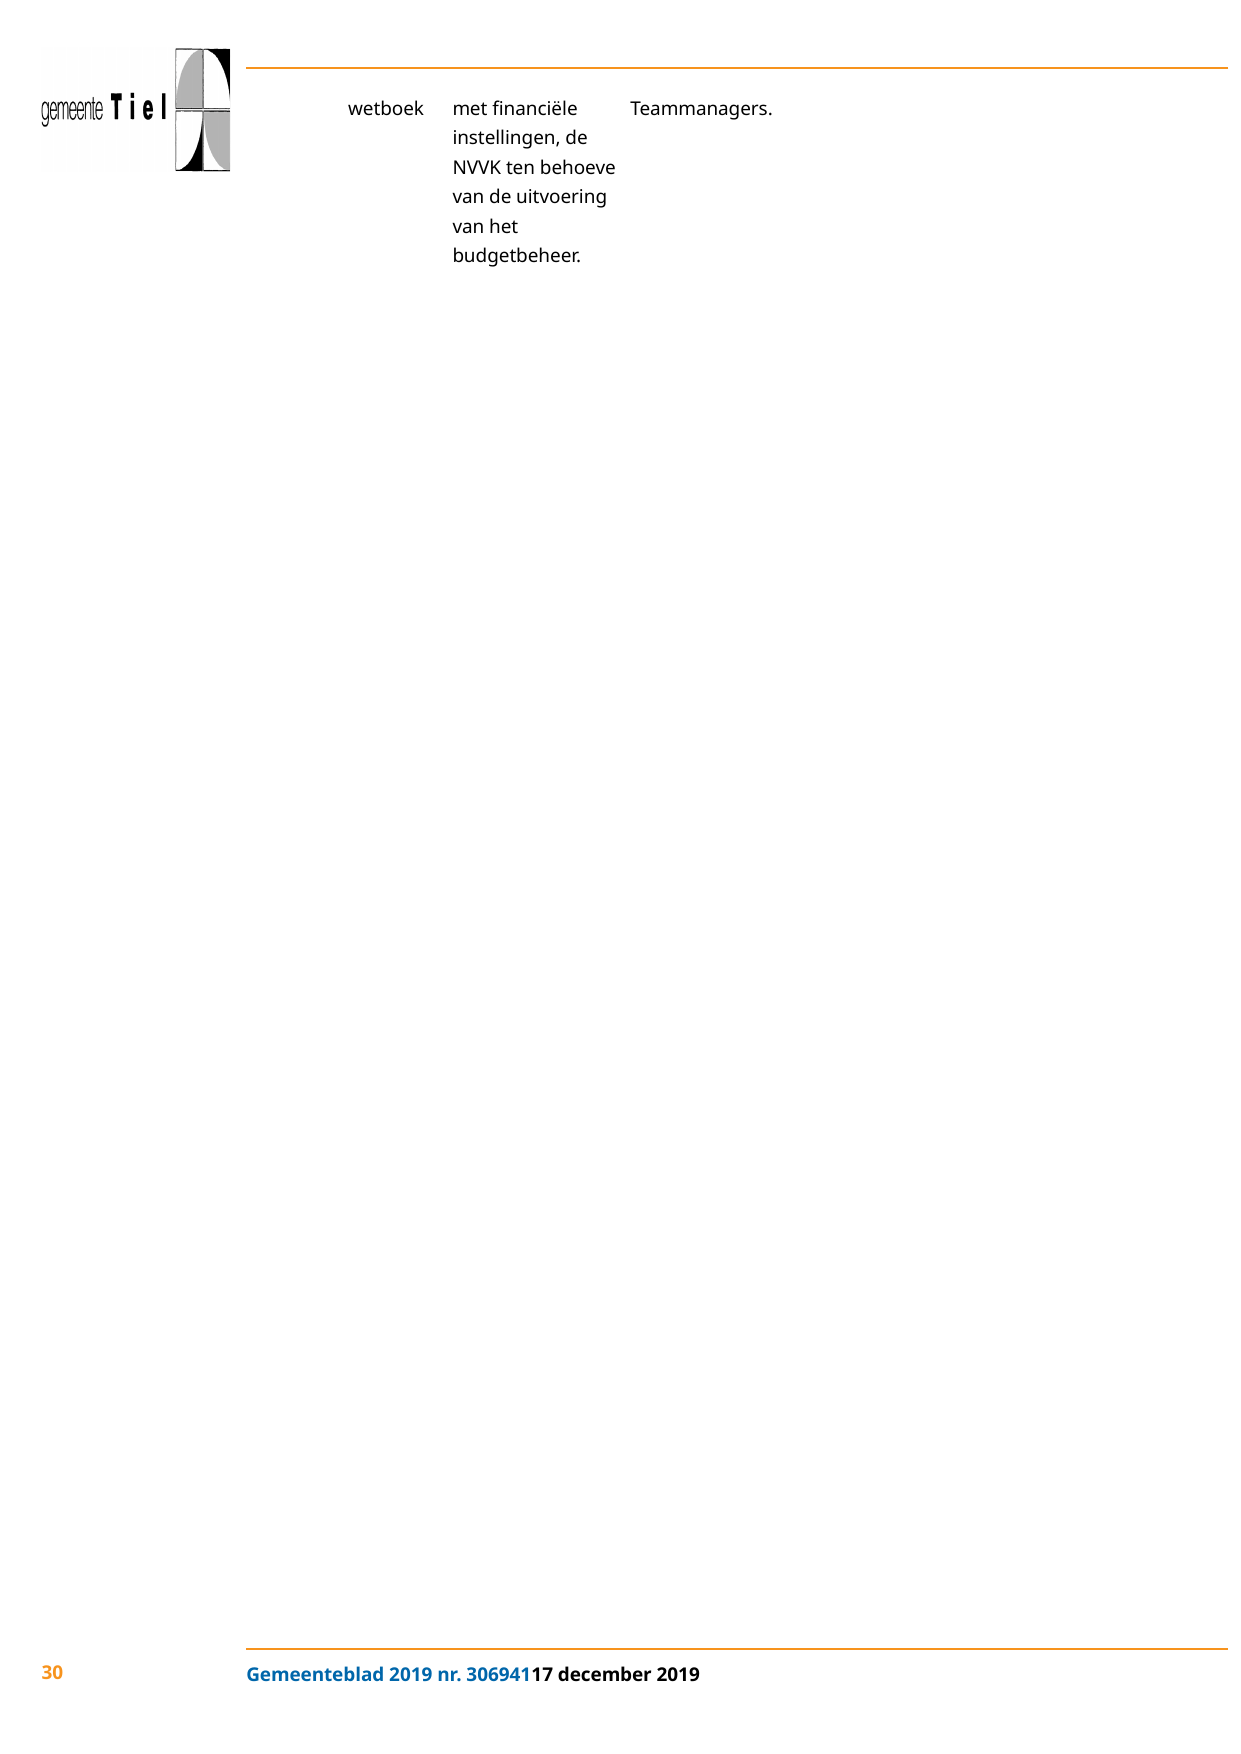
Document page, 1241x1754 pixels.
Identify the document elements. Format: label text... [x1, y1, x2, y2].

table_cell [1043, 95, 1152, 268]
table_cell wetboek [348, 95, 452, 268]
table_cell [248, 95, 348, 268]
table_cell met financiële instellingen, de NVVK ten behoeve van de uitvoering van het budgetbeheer. [452, 95, 630, 268]
picture [41, 47, 231, 172]
table_cell Teammanagers. [630, 95, 843, 268]
table_cell [843, 95, 1043, 268]
